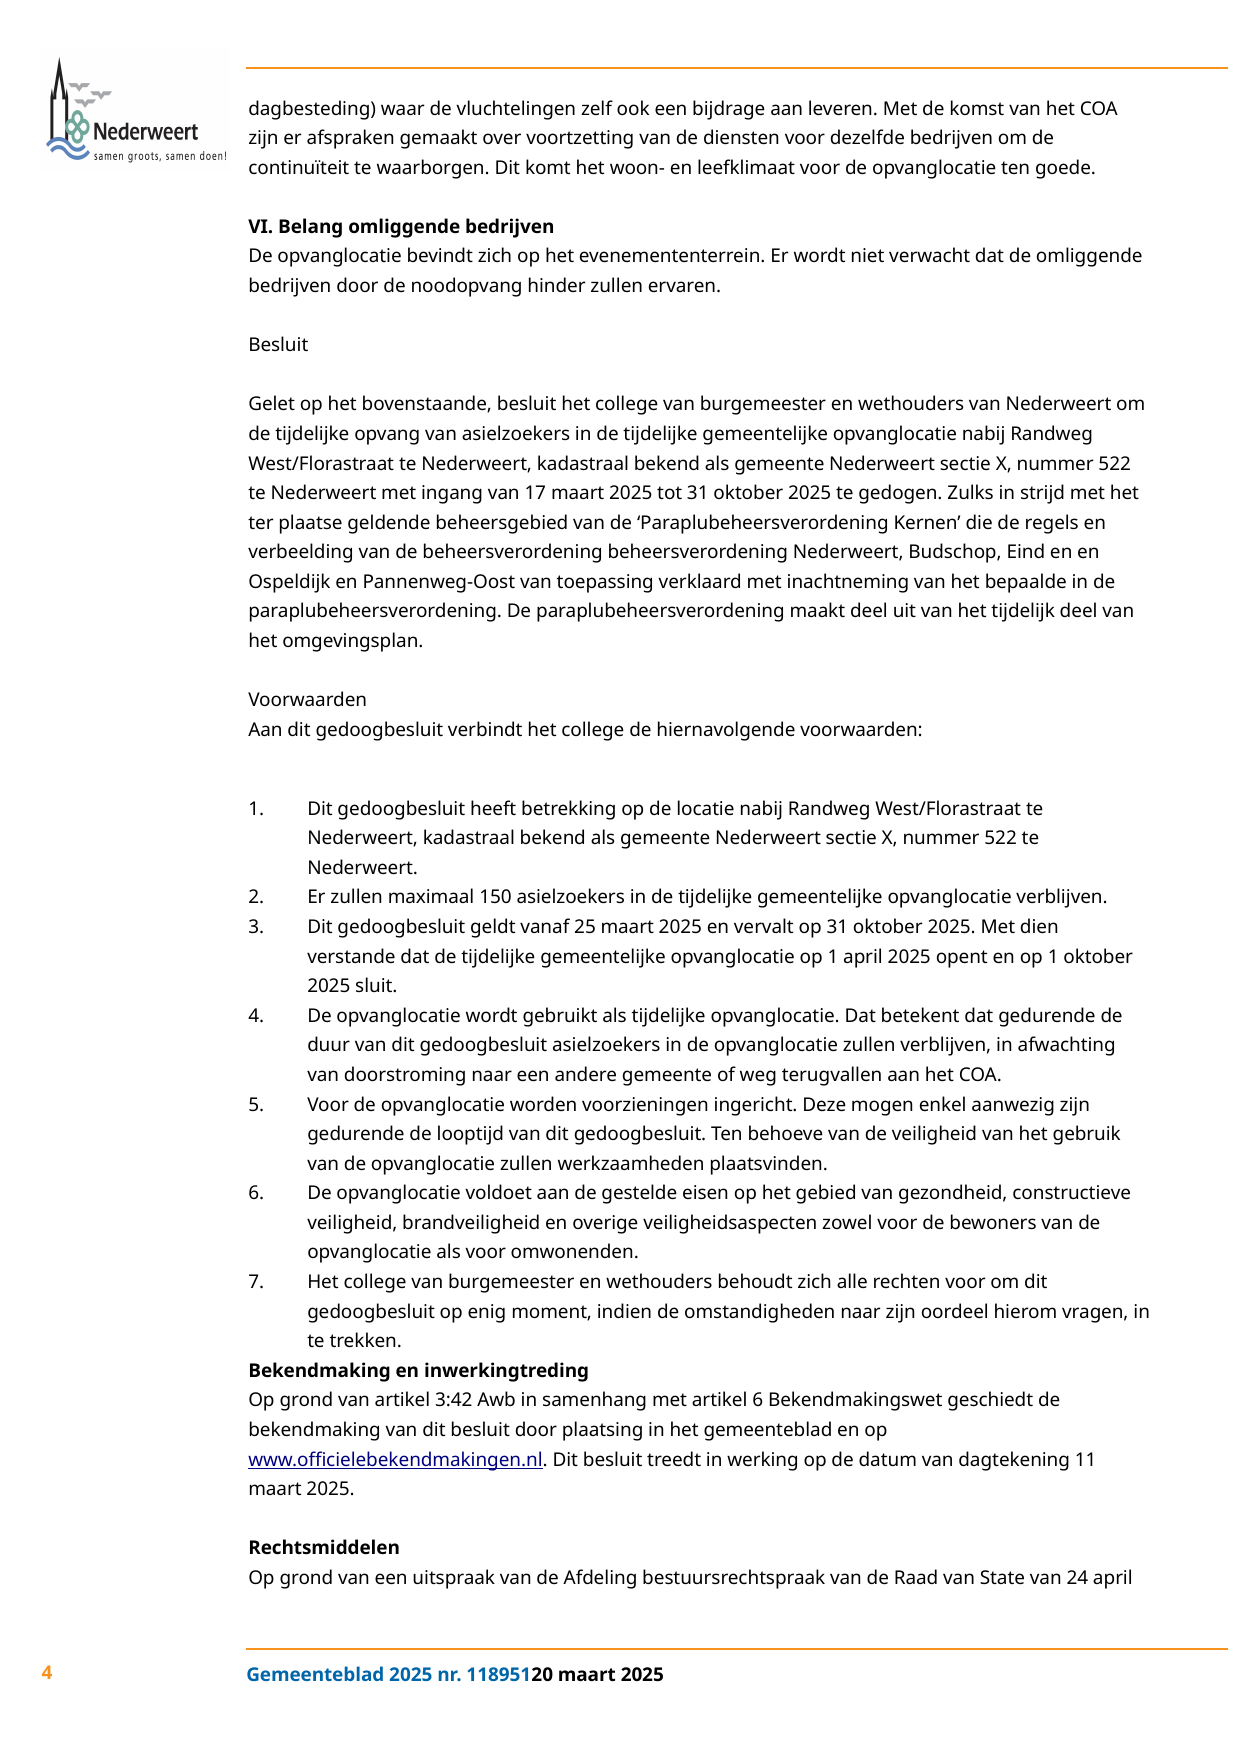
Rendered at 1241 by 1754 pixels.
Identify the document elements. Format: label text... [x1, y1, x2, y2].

text Bekendmaking en inwerkingtreding [248, 1357, 1152, 1383]
list Voor de opvanglocatie worden voorzieningen ingericht. Deze mogen enkel aanwezig zijn gedurende de looptijd van dit gedoogbesluit. Ten behoeve van de veiligheid van het gebruik van de opvanglocatie zullen werkzaamheden plaatsvinden. [248, 1091, 1152, 1176]
list Er zullen maximaal 150 asielzoekers in de tijdelijke gemeentelijke opvanglocatie verblijven. [248, 884, 1152, 909]
text Rechtsmiddelen [248, 1534, 1152, 1560]
list De opvanglocatie voldoet aan de gestelde eisen op het gebied van gezondheid, constructieve veiligheid, brandveiligheid en overige veiligheidsaspecten zowel voor de bewoners van de opvanglocatie als voor omwonenden. [248, 1179, 1152, 1264]
text Op grond van artikel 3:42 Awb in samenhang met artikel 6 Bekendmakingswet geschiedt de bekendmaking van dit besluit door plaatsing in het gemeenteblad en op www.officielebekendmakingen.nl. Dit besluit treedt in werking op de datum van dagtekening 11 maart 2025. [248, 1387, 1152, 1501]
text Voorwaarden [248, 686, 1152, 712]
text Gelet op het bovenstaande, besluit het college van burgemeester en wethouders van Nederweert om de tijdelijke opvang van asielzoekers in de tijdelijke gemeentelijke opvanglocatie nabij Randweg West/Florastraat te Nederweert, kadastraal bekend als gemeente Nederweert sectie X, nummer 522 te Nederweert met ingang van 17 maart 2025 tot 31 oktober 2025 te gedogen. Zulks in strijd met het ter plaatse geldende beheersgebied van de ‘Paraplubeheersverordening Kernen’ die de regels en verbeelding van de beheersverordening beheersverordening Nederweert, Budschop, Eind en en Ospeldijk en Pannenweg-Oost van toepassing verklaard met inachtneming van het bepaalde in de paraplubeheersverordening. De paraplubeheersverordening maakt deel uit van het tijdelijk deel van het omgevingsplan. [248, 391, 1152, 653]
list De opvanglocatie wordt gebruikt als tijdelijke opvanglocatie. Dat betekent dat gedurende de duur van dit gedoogbesluit asielzoekers in de opvanglocatie zullen verblijven, in afwachting van doorstroming naar een andere gemeente of weg terugvallen aan het COA. [248, 1002, 1152, 1087]
list Dit gedoogbesluit geldt vanaf 25 maart 2025 en vervalt op 31 oktober 2025. Met dien verstande dat de tijdelijke gemeentelijke opvanglocatie op 1 april 2025 opent en op 1 oktober 2025 sluit. [248, 913, 1152, 998]
list Het college van burgemeester en wethouders behoudt zich alle rechten voor om dit gedoogbesluit op enig moment, indien de omstandigheden naar zijn oordeel hierom vragen, in te trekken. [248, 1268, 1152, 1353]
text dagbesteding) waar de vluchtelingen zelf ook een bijdrage aan leveren. Met de komst van het COA zijn er afspraken gemaakt over voortzetting van de diensten voor dezelfde bedrijven om de continuïteit te waarborgen. Dit komt het woon- en leefklimaat voor de opvanglocatie ten goede. [248, 95, 1152, 180]
text Besluit [248, 331, 1152, 357]
text Op grond van een uitspraak van de Afdeling bestuursrechtspraak van de Raad van State van 24 april [248, 1564, 1152, 1590]
text Aan dit gedoogbesluit verbindt het college de hiernavolgende voorwaarden: [248, 716, 1152, 742]
list Dit gedoogbesluit heeft betrekking op de locatie nabij Randweg West/Florastraat te Nederweert, kadastraal bekend als gemeente Nederweert sectie X, nummer 522 te Nederweert. [248, 795, 1152, 880]
picture [41, 47, 231, 172]
text De opvanglocatie bevindt zich op het evenemententerrein. Er wordt niet verwacht dat de omliggende bedrijven door de noodopvang hinder zullen ervaren. [248, 243, 1152, 298]
text VI. Belang omliggende bedrijven [248, 213, 1152, 239]
